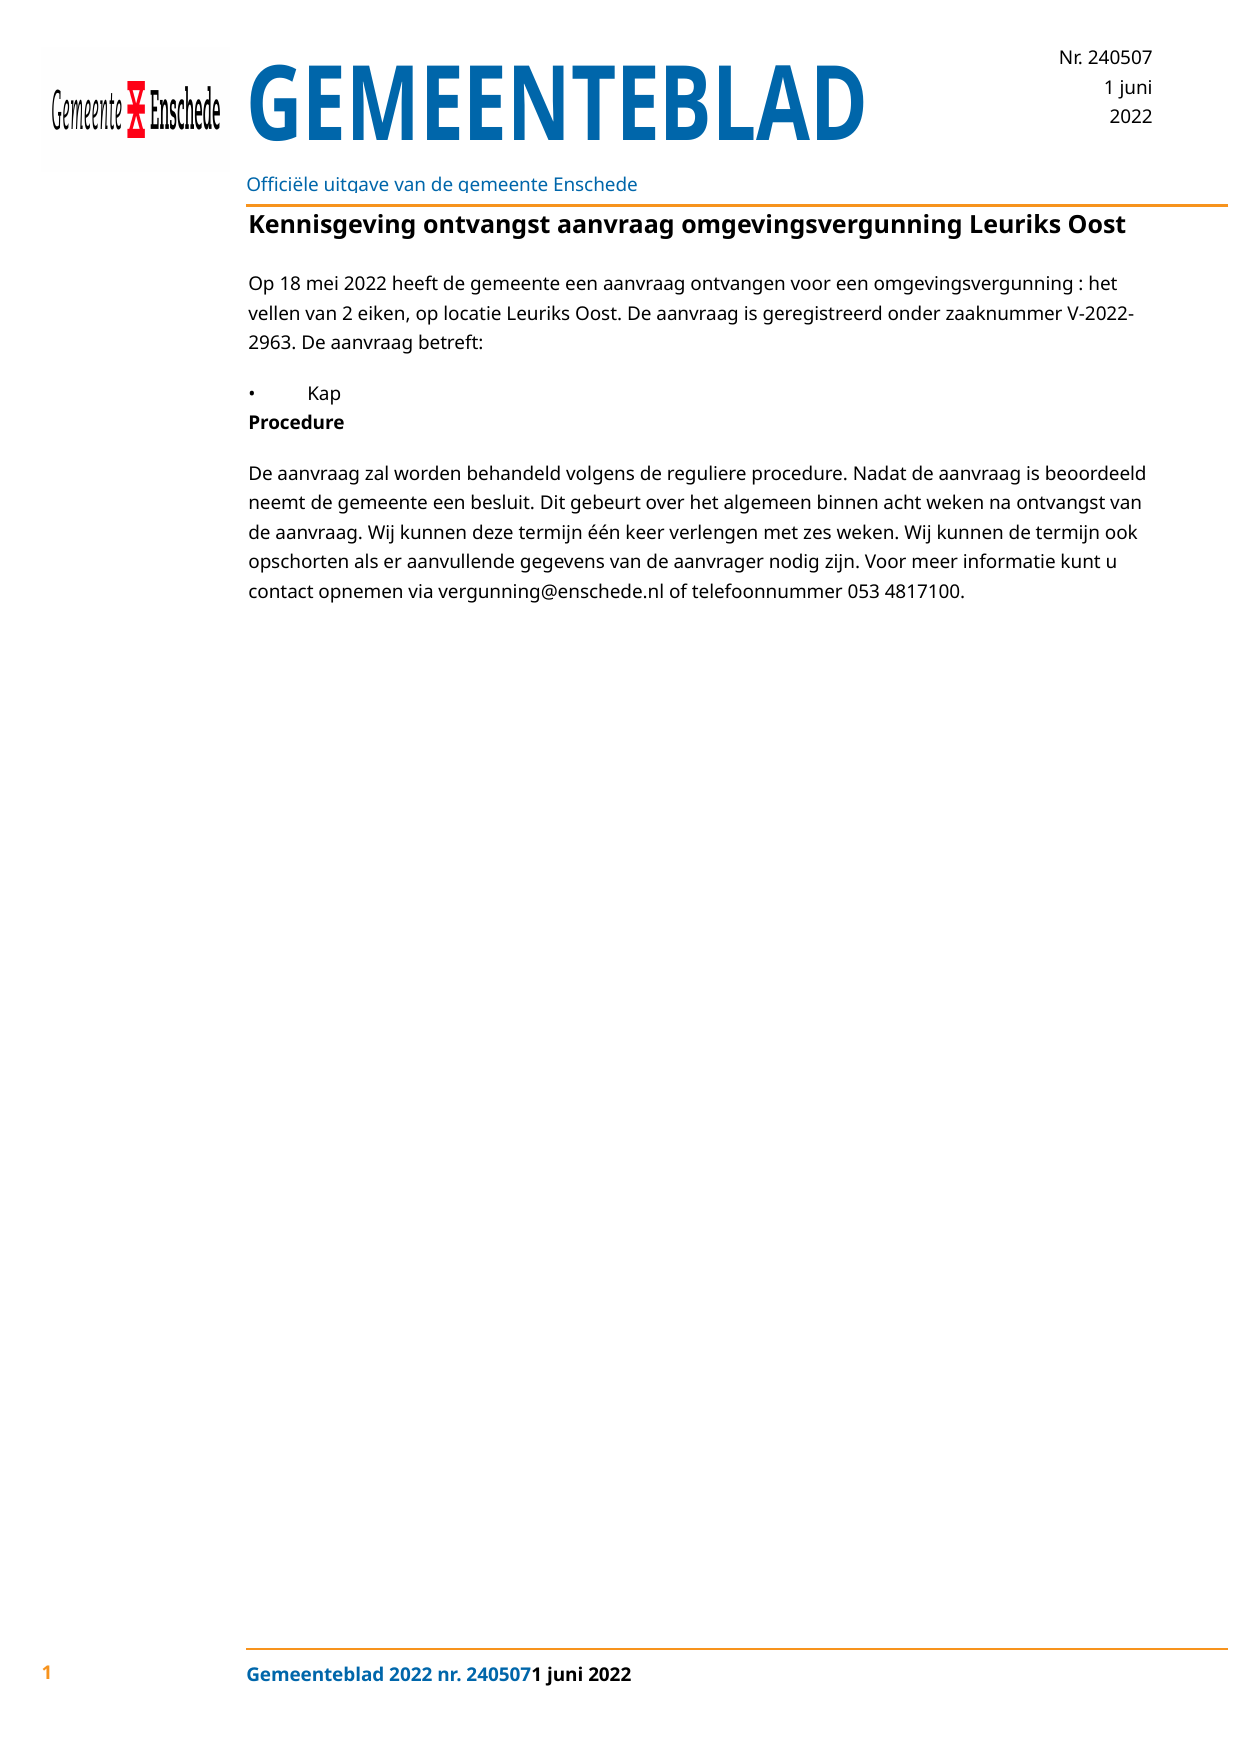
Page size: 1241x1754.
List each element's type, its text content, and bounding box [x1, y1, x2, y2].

picture [41, 47, 231, 172]
text Op 18 mei 2022 heeft de gemeente een aanvraag ontvangen voor een omgevingsvergunning : het vellen van 2 eiken, op locatie Leuriks Oost. De aanvraag is geregistreerd onder zaaknummer V-2022-2963. De aanvraag betreft: [248, 270, 1152, 355]
text Kennisgeving ontvangst aanvraag omgevingsvergunning Leuriks Oost [248, 207, 1152, 241]
list Kap [248, 380, 1152, 406]
text Procedure [248, 409, 1152, 435]
text De aanvraag zal worden behandeld volgens de reguliere procedure. Nadat de aanvraag is beoordeeld neemt de gemeente een besluit. Dit gebeurt over het algemeen binnen acht weken na ontvangst van de aanvraag. Wij kunnen deze termijn één keer verlengen met zes weken. Wij kunnen de termijn ook opschorten als er aanvullende gegevens van de aanvrager nodig zijn. Voor meer informatie kunt u contact opnemen via vergunning@enschede.nl of telefoonnummer 053 4817100. [248, 460, 1152, 604]
